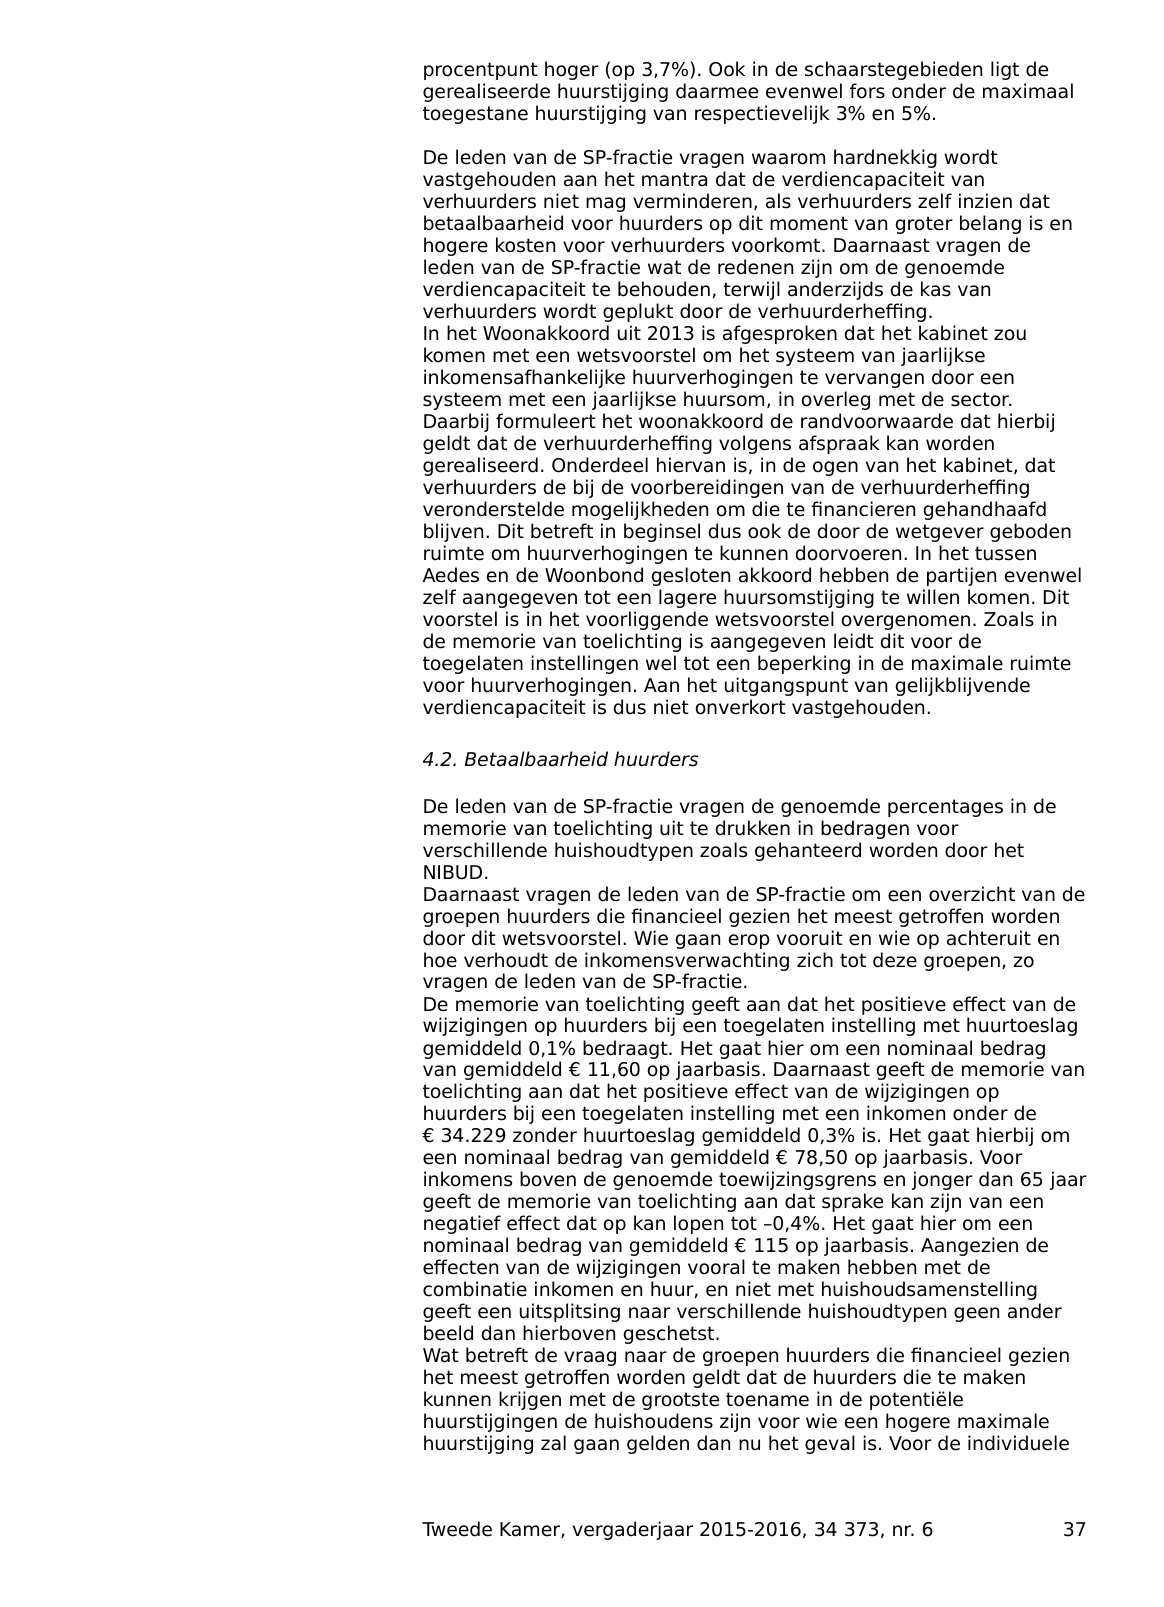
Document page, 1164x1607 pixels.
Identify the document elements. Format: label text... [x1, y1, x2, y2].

text De memorie van toelichting geeft aan dat het positieve effect van de wijzigingen op huurders bij een toegelaten instelling met huurtoeslag gemiddeld 0,1% bedraagt. Het gaat hier om een nominaal bedrag van gemiddeld € 11,60 op jaarbasis. Daarnaast geeft de memorie van toelichting aan dat het positieve effect van de wijzigingen op huurders bij een toegelaten instelling met een inkomen onder de € 34.229 zonder huurtoeslag gemiddeld 0,3% is. Het gaat hierbij om een nominaal bedrag van gemiddeld € 78,50 op jaarbasis. Voor inkomens boven de genoemde toewijzingsgrens en jonger dan 65 jaar geeft de memorie van toelichting aan dat sprake kan zijn van een negatief effect dat op kan lopen tot –0,4%. Het gaat hier om een nominaal bedrag van gemiddeld € 115 op jaarbasis. Aangezien de effecten van de wijzigingen vooral te maken hebben met de combinatie inkomen en huur, en niet met huishoudsamenstelling geeft een uitsplitsing naar verschillende huishoudtypen geen ander beeld dan hierboven geschetst. [422, 993, 1087, 1345]
text Daarnaast vragen de leden van de SP-fractie om een overzicht van de groepen huurders die financieel gezien het meest getroffen worden door dit wetsvoorstel. Wie gaan erop vooruit en wie op achteruit en hoe verhoudt de inkomensverwachting zich tot deze groepen, zo vragen de leden van de SP-fractie. [422, 883, 1087, 993]
text procentpunt hoger (op 3,7%). Ook in de schaarstegebieden ligt de gerealiseerde huurstijging daarmee evenwel fors onder de maximaal toegestane huurstijging van respectievelijk 3% en 5%. [422, 59, 1087, 125]
text De leden van de SP-fractie vragen waarom hardnekkig wordt vastgehouden aan het mantra dat de verdiencapaciteit van verhuurders niet mag verminderen, als verhuurders zelf inzien dat betaalbaarheid voor huurders op dit moment van groter belang is en hogere kosten voor verhuurders voorkomt. Daarnaast vragen de leden van de SP-fractie wat de redenen zijn om de genoemde verdiencapaciteit te behouden, terwijl anderzijds de kas van verhuurders wordt geplukt door de verhuurderheffing. [422, 147, 1087, 323]
text Wat betreft de vraag naar de groepen huurders die financieel gezien het meest getroffen worden geldt dat de huurders die te maken kunnen krijgen met de grootste toename in de potentiële huurstijgingen de huishoudens zijn voor wie een hogere maximale huurstijging zal gaan gelden dan nu het geval is. Voor de individuele [422, 1345, 1087, 1455]
subtitle 4.2. Betaalbaarheid huurders [422, 749, 1087, 771]
text In het Woonakkoord uit 2013 is afgesproken dat het kabinet zou komen met een wetsvoorstel om het systeem van jaarlijkse inkomensafhankelijke huurverhogingen te vervangen door een systeem met een jaarlijkse huursom, in overleg met de sector. Daarbij formuleert het woonakkoord de randvoorwaarde dat hierbij geldt dat de verhuurderheffing volgens afspraak kan worden gerealiseerd. Onderdeel hiervan is, in de ogen van het kabinet, dat verhuurders de bij de voorbereidingen van de verhuurderheffing veronderstelde mogelijkheden om die te financieren gehandhaafd blijven. Dit betreft in beginsel dus ook de door de wetgever geboden ruimte om huurverhogingen te kunnen doorvoeren. In het tussen Aedes en de Woonbond gesloten akkoord hebben de partijen evenwel zelf aangegeven tot een lagere huursomstijging te willen komen. Dit voorstel is in het voorliggende wetsvoorstel overgenomen. Zoals in de memorie van toelichting is aangegeven leidt dit voor de toegelaten instellingen wel tot een beperking in de maximale ruimte voor huurverhogingen. Aan het uitgangspunt van gelijkblijvende verdiencapaciteit is dus niet onverkort vastgehouden. [422, 323, 1087, 719]
text De leden van de SP-fractie vragen de genoemde percentages in de memorie van toelichting uit te drukken in bedragen voor verschillende huishoudtypen zoals gehanteerd worden door het NIBUD. [422, 796, 1087, 883]
